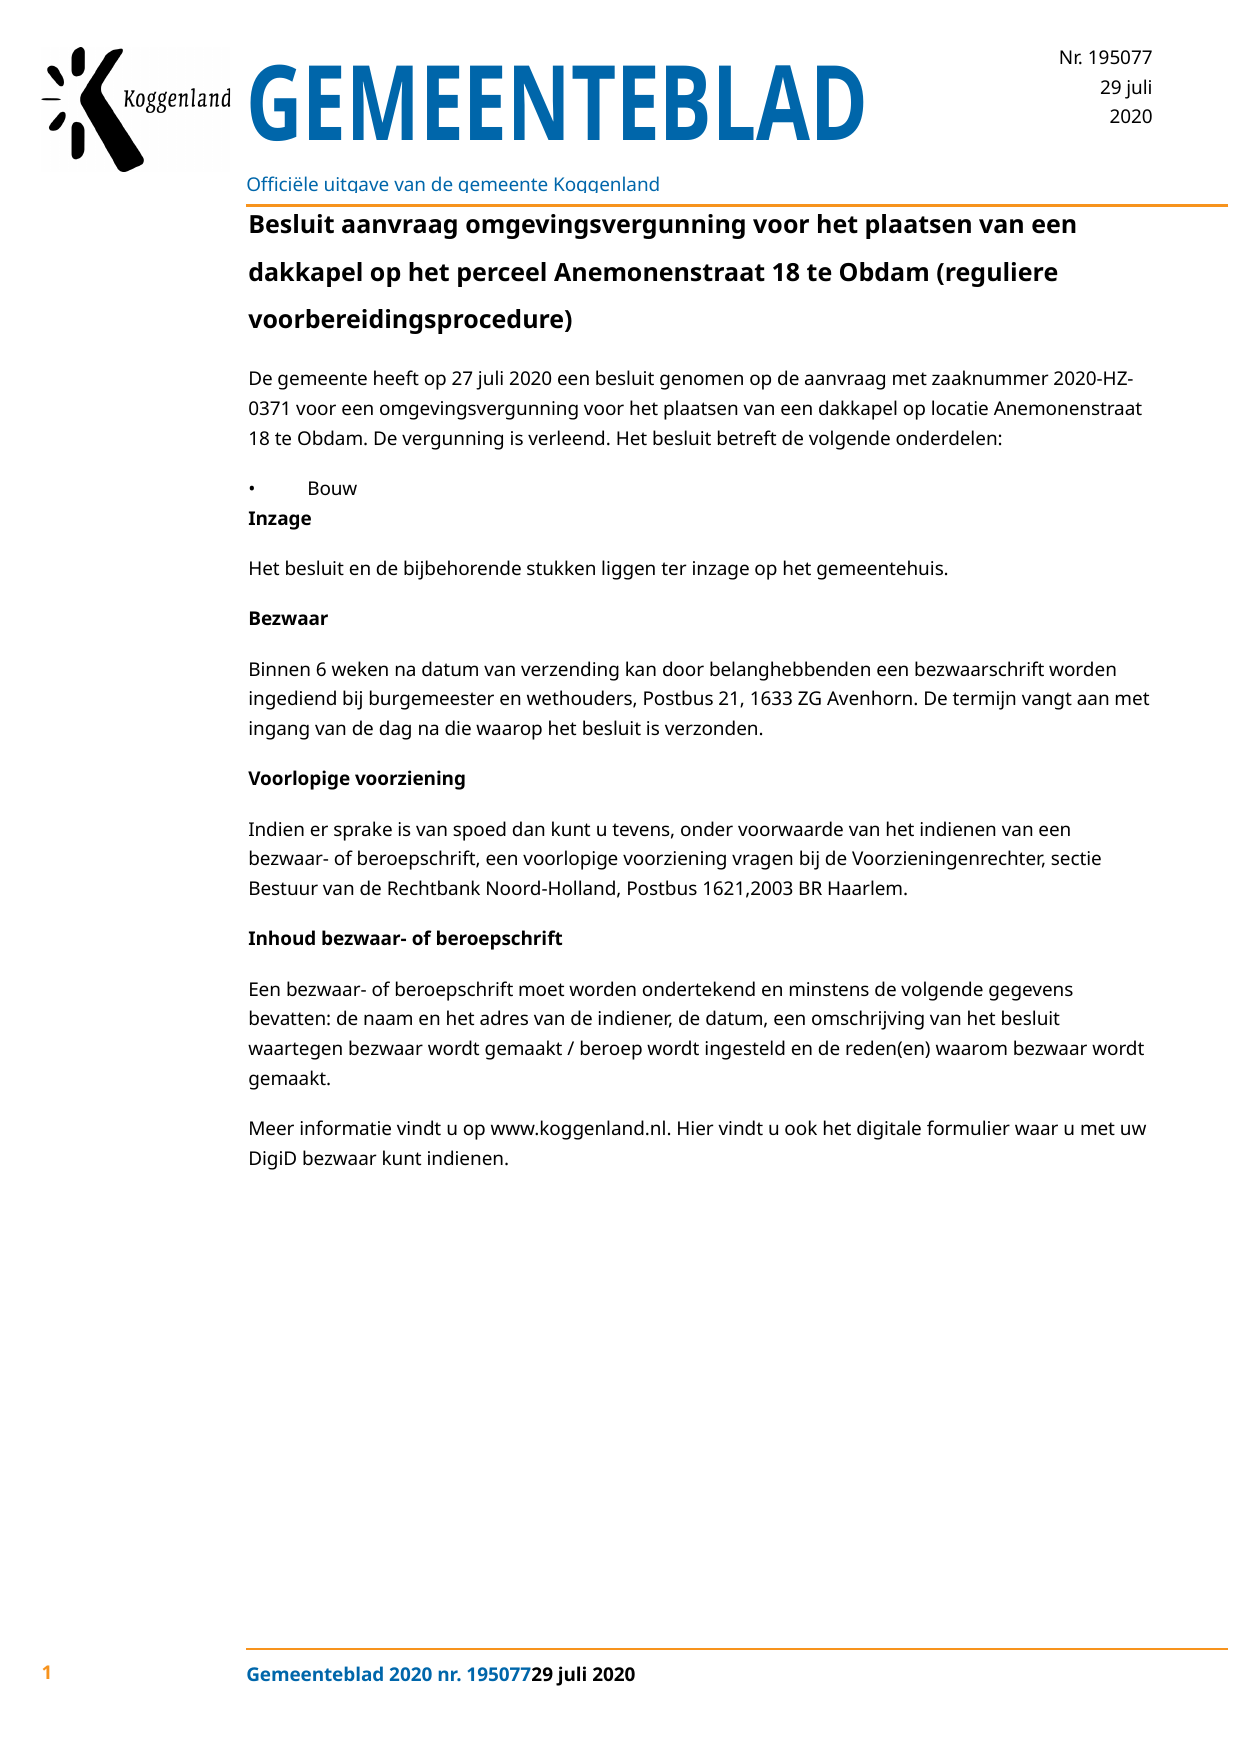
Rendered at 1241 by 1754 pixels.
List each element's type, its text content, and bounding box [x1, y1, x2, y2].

picture [41, 47, 231, 172]
text De gemeente heeft op 27 juli 2020 een besluit genomen op de aanvraag met zaaknummer 2020-HZ-0371 voor een omgevingsvergunning voor het plaatsen van een dakkapel op locatie Anemonenstraat 18 te Obdam. De vergunning is verleend. Het besluit betreft de volgende onderdelen: [248, 366, 1152, 450]
text Besluit aanvraag omgevingsvergunning voor het plaatsen van een dakkapel op het perceel Anemonenstraat 18 te Obdam (reguliere voorbereidingsprocedure) [248, 207, 1152, 336]
text Indien er sprake is van spoed dan kunt u tevens, onder voorwaarde van het indienen van een bezwaar- of beroepschrift, een voorlopige voorziening vragen bij de Voorzieningenrechter, sectie Bestuur van de Rechtbank Noord-Holland, Postbus 1621,2003 BR Haarlem. [248, 816, 1152, 901]
text Binnen 6 weken na datum van verzending kan door belanghebbenden een bezwaarschrift worden ingediend bij burgemeester en wethouders, Postbus 21, 1633 ZG Avenhorn. De termijn vangt aan met ingang van de dag na die waarop het besluit is verzonden. [248, 656, 1152, 741]
text Voorlopige voorziening [248, 766, 1152, 791]
text Meer informatie vindt u op www.koggenland.nl. Hier vindt u ook het digitale formulier waar u met uw DigiD bezwaar kunt indienen. [248, 1115, 1152, 1170]
text Inhoud bezwaar- of beroepschrift [248, 926, 1152, 951]
text Het besluit en de bijbehorende stukken liggen ter inzage op het gemeentehuis. [248, 555, 1152, 581]
text Een bezwaar- of beroepschrift moet worden ondertekend en minstens de volgende gegevens bevatten: de naam en het adres van de indiener, de datum, een omschrijving van het besluit waartegen bezwaar wordt gemaakt / beroep wordt ingesteld en de reden(en) waarom bezwaar wordt gemaakt. [248, 976, 1152, 1090]
text Bezwaar [248, 606, 1152, 631]
list Bouw [248, 475, 1152, 501]
text Inzage [248, 505, 1152, 530]
